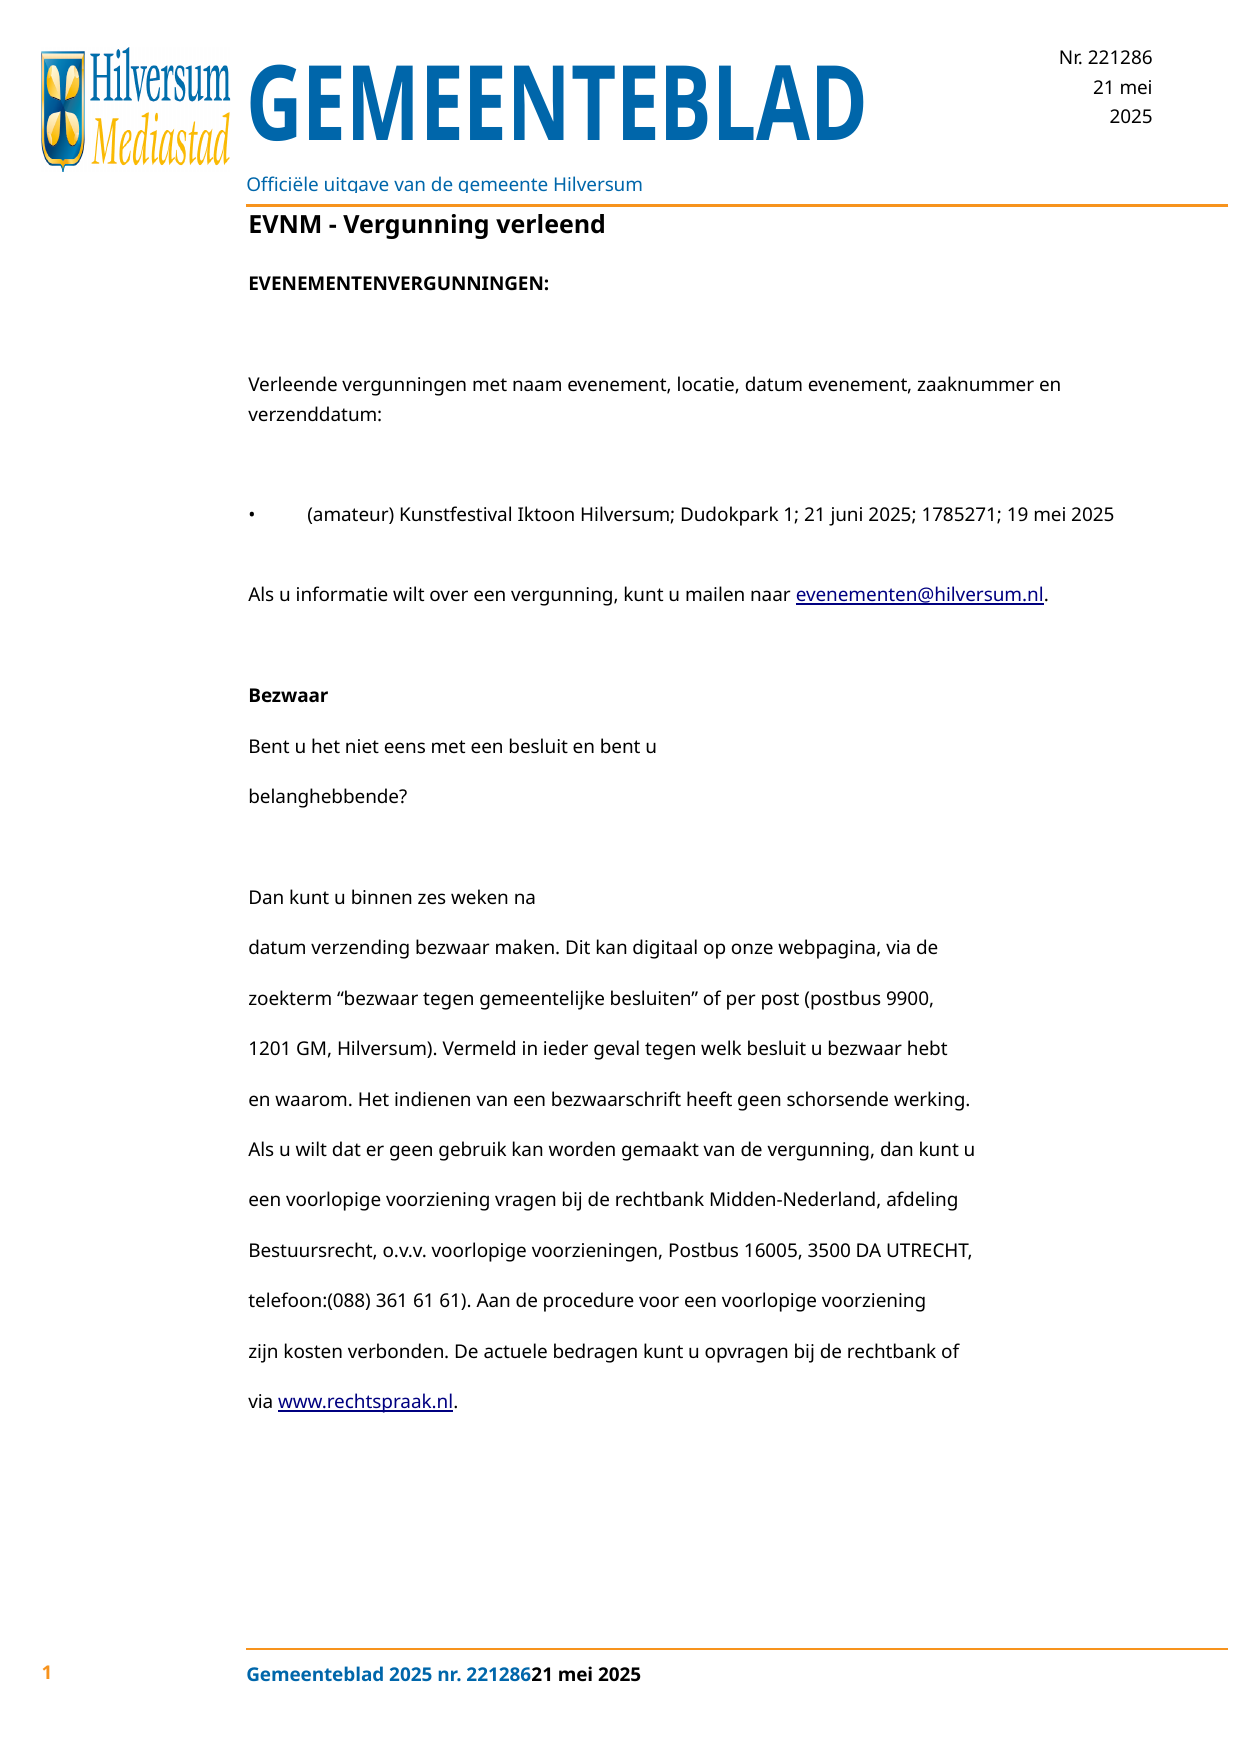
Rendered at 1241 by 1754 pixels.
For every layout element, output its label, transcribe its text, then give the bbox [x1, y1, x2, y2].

text zijn kosten verbonden. De actuele bedragen kunt u opvragen bij de rechtbank of [248, 1338, 1152, 1363]
text Dan kunt u binnen zes weken na [248, 884, 1152, 910]
text Bestuursrecht, o.v.v. voorlopige voorzieningen, Postbus 16005, 3500 DA UTRECHT, [248, 1237, 1152, 1263]
text Als u wilt dat er geen gebruik kan worden gemaakt van de vergunning, dan kunt u [248, 1136, 1152, 1162]
text 1201 GM, Hilversum). Vermeld in ieder geval tegen welk besluit u bezwaar hebt [248, 1035, 1152, 1061]
text Verleende vergunningen met naam evenement, locatie, datum evenement, zaaknummer en verzenddatum: [248, 371, 1152, 426]
text via www.rechtspraak.nl. [248, 1388, 1152, 1414]
text EVNM - Vergunning verleend [248, 207, 1152, 241]
picture [41, 47, 231, 172]
text een voorlopige voorziening vragen bij de rechtbank Midden-Nederland, afdeling [248, 1187, 1152, 1212]
text belanghebbende? [248, 783, 1152, 809]
text Als u informatie wilt over een vergunning, kunt u mailen naar evenementen@hilversum.nl. [248, 582, 1152, 607]
text telefoon:(088) 361 61 61). Aan de procedure voor een voorlopige voorziening [248, 1287, 1152, 1313]
text Bent u het niet eens met een besluit en bent u [248, 733, 1152, 758]
text Bezwaar [248, 682, 1152, 708]
text zoekterm “bezwaar tegen gemeentelijke besluiten” of per post (postbus 9900, [248, 985, 1152, 1011]
list (amateur) Kunstfestival Iktoon Hilversum; Dudokpark 1; 21 juni 2025; 1785271; 19 mei 2025 [248, 502, 1152, 527]
text en waarom. Het indienen van een bezwaarschrift heeft geen schorsende werking. [248, 1086, 1152, 1111]
text datum verzending bezwaar maken. Dit kan digitaal op onze webpagina, via de [248, 934, 1152, 960]
text EVENEMENTENVERGUNNINGEN: [248, 270, 1152, 296]
